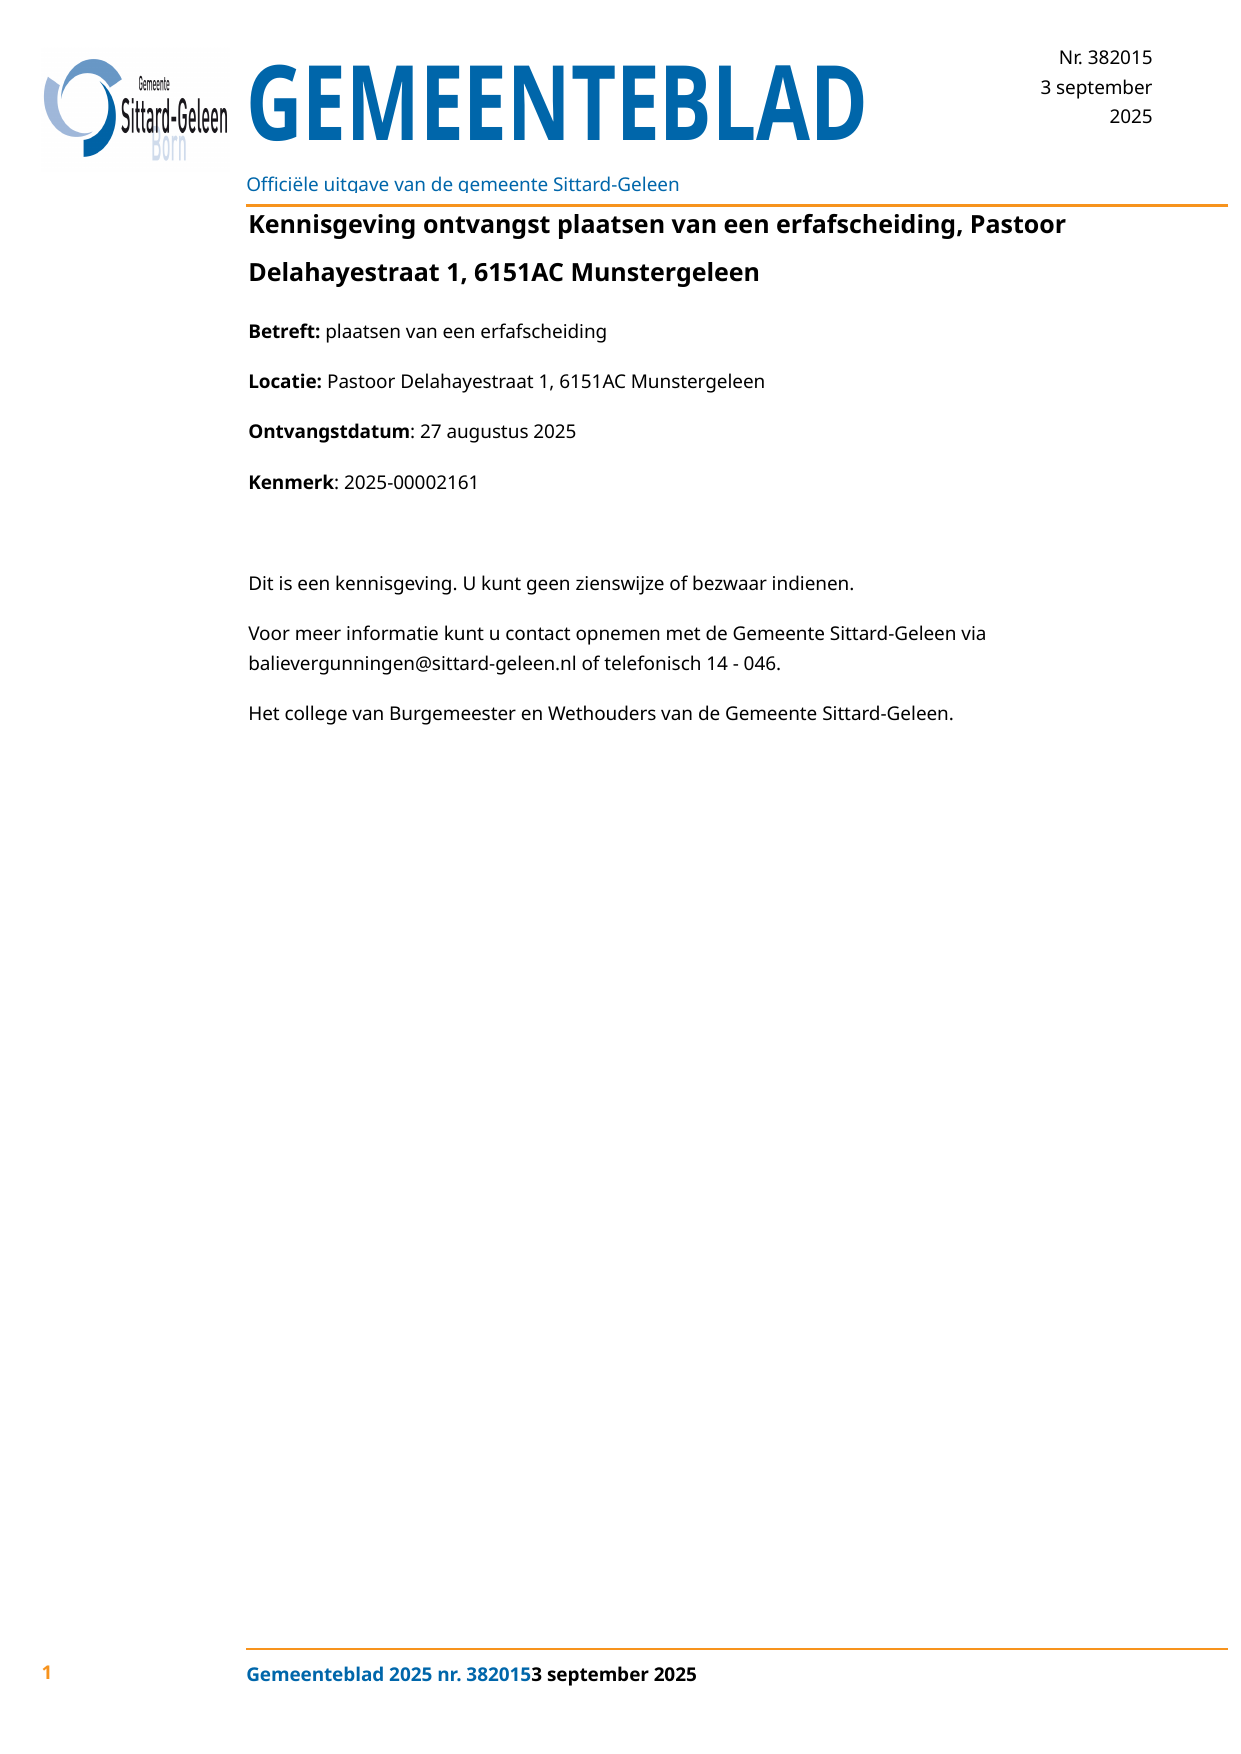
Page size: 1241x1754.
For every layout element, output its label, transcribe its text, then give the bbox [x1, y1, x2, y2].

text Kennisgeving ontvangst plaatsen van een erfafscheiding, Pastoor Delahayestraat 1, 6151AC Munstergeleen [248, 207, 1152, 288]
picture [41, 47, 231, 172]
text Voor meer informatie kunt u contact opnemen met de Gemeente Sittard-Geleen via balievergunningen@sittard-geleen.nl of telefonisch 14 - 046. [248, 620, 1152, 676]
text Het college van Burgemeester en Wethouders van de Gemeente Sittard-Geleen. [248, 700, 1152, 726]
text Kenmerk: 2025-00002161 [248, 469, 1152, 495]
text Betreft: plaatsen van een erfafscheiding [248, 318, 1152, 344]
text Locatie: Pastoor Delahayestraat 1, 6151AC Munstergeleen [248, 368, 1152, 394]
text Ontvangstdatum: 27 augustus 2025 [248, 419, 1152, 444]
text Dit is een kennisgeving. U kunt geen zienswijze of bezwaar indienen. [248, 570, 1152, 596]
